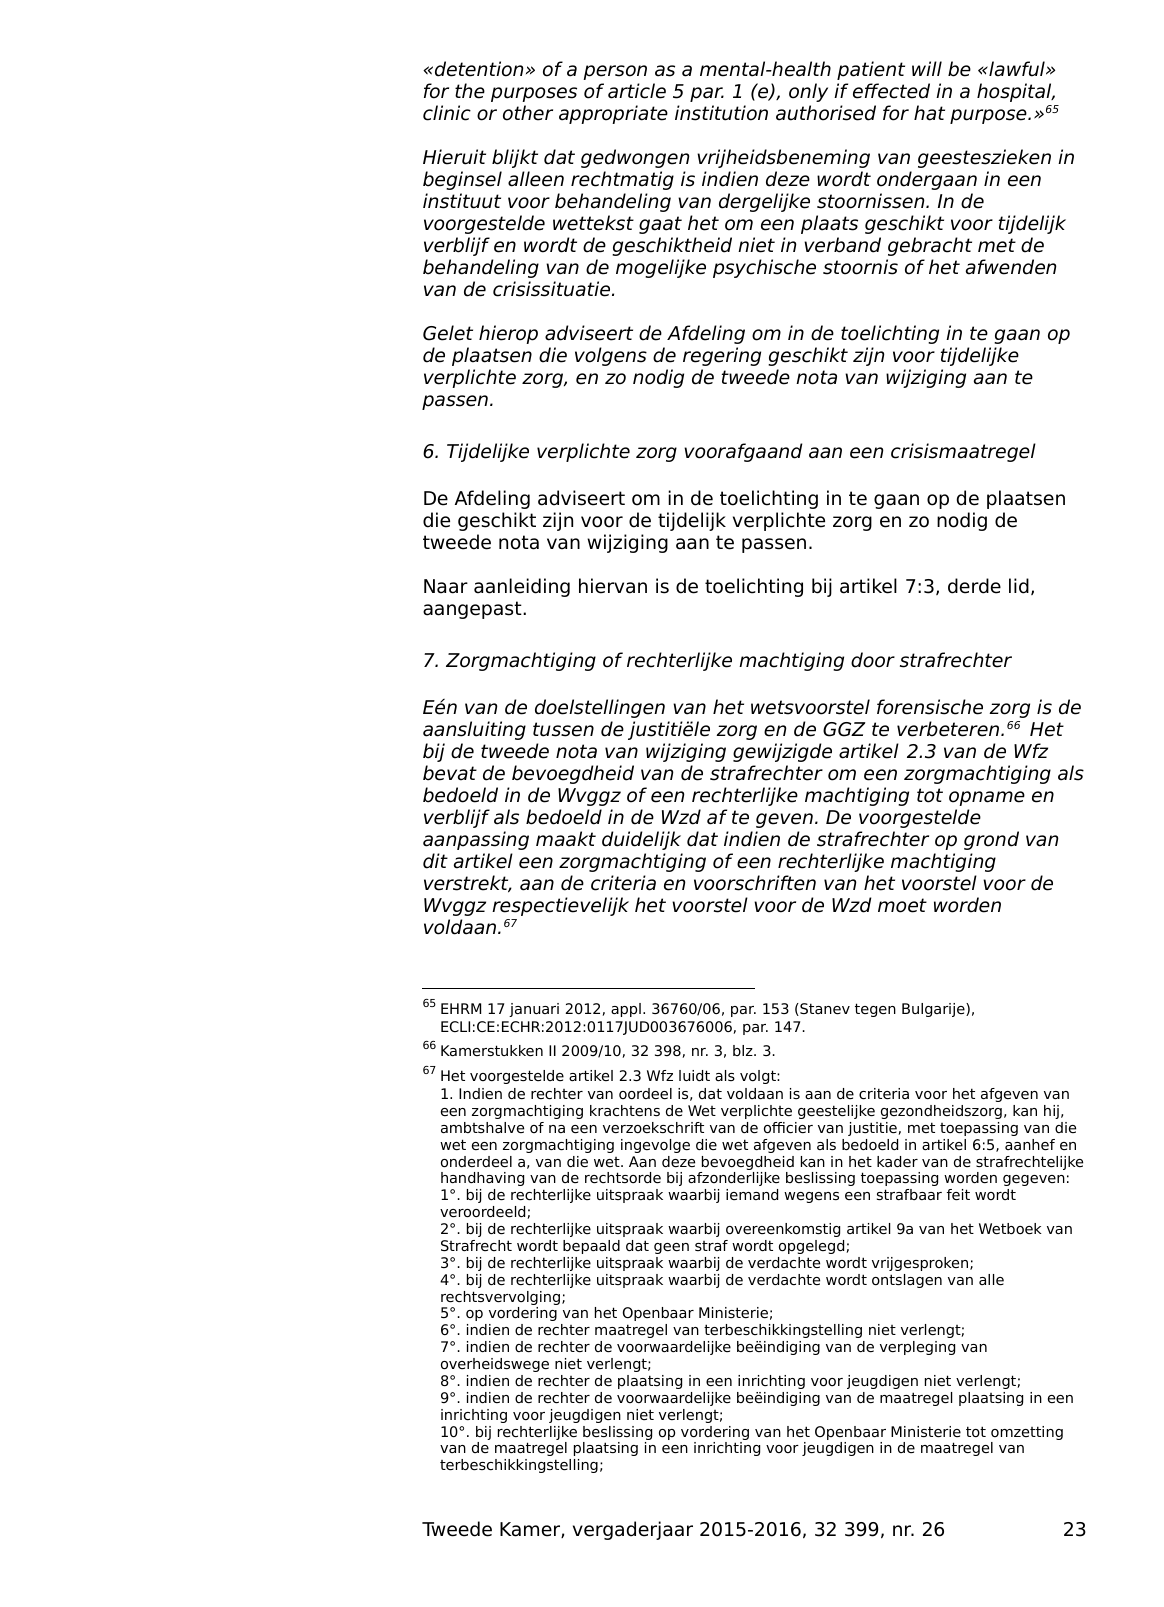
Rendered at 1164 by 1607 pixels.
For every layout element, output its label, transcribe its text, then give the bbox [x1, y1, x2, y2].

text Hieruit blijkt dat gedwongen vrijheidsbeneming van geesteszieken in beginsel alleen rechtmatig is indien deze wordt ondergaan in een instituut voor behandeling van dergelijke stoornissen. In de voorgestelde wettekst gaat het om een plaats geschikt voor tijdelijk verblijf en wordt de geschiktheid niet in verband gebracht met de behandeling van de mogelijke psychische stoornis of het afwenden van de crisissituatie. [422, 147, 1087, 301]
subtitle 7. Zorgmachtiging of rechterlijke machtiging door strafrechter [422, 650, 1087, 672]
text 4°. bij de rechterlijke uitspraak waarbij de verdachte wordt ontslagen van alle rechtsvervolging; [440, 1272, 1087, 1306]
text 1. Indien de rechter van oordeel is, dat voldaan is aan de criteria voor het afgeven van een zorgmachtiging krachtens de Wet verplichte geestelijke gezondheidszorg, kan hij, ambtshalve of na een verzoekschrift van de officier van justitie, met toepassing van die wet een zorgmachtiging ingevolge die wet afgeven als bedoeld in artikel 6:5, aanhef en onderdeel a, van die wet. Aan deze bevoegdheid kan in het kader van de strafrechtelijke handhaving van de rechtsorde bij afzonderlijke beslissing toepassing worden gegeven: [440, 1086, 1087, 1187]
text EHRM 17 januari 2012, appl. 36760/06, par. 153 (Stanev tegen Bulgarije), ECLI:CE:ECHR:2012:0117JUD003676006, par. 147. [422, 997, 1087, 1036]
text 2°. bij de rechterlijke uitspraak waarbij overeenkomstig artikel 9a van het Wetboek van Strafrecht wordt bepaald dat geen straf wordt opgelegd; [440, 1221, 1087, 1255]
subtitle 6. Tijdelijke verplichte zorg voorafgaand aan een crisismaatregel [422, 441, 1087, 463]
text 7°. indien de rechter de voorwaardelijke beëindiging van de verpleging van overheidswege niet verlengt; [440, 1339, 1087, 1373]
text 3°. bij de rechterlijke uitspraak waarbij de verdachte wordt vrijgesproken; [440, 1255, 1087, 1272]
text 1°. bij de rechterlijke uitspraak waarbij iemand wegens een strafbaar feit wordt veroordeeld; [440, 1187, 1087, 1221]
text De Afdeling adviseert om in de toelichting in te gaan op de plaatsen die geschikt zijn voor de tijdelijk verplichte zorg en zo nodig de tweede nota van wijziging aan te passen. [422, 488, 1087, 554]
text Eén van de doelstellingen van het wetsvoorstel forensische zorg is de aansluiting tussen de justitiële zorg en de GGZ te verbeteren. Het bij de tweede nota van wijziging gewijzigde artikel 2.3 van de Wfz bevat de bevoegdheid van de strafrechter om een zorgmachtiging als bedoeld in de Wvggz of een rechterlijke machtiging tot opname en verblijf als bedoeld in de Wzd af te geven. De voorgestelde aanpassing maakt duidelijk dat indien de strafrechter op grond van dit artikel een zorgmachtiging of een rechterlijke machtiging verstrekt, aan de criteria en voorschriften van het voorstel voor de Wvggz respectievelijk het voorstel voor de Wzd moet worden voldaan. [422, 697, 1087, 939]
text 10°. bij rechterlijke beslissing op vordering van het Openbaar Ministerie tot omzetting van de maatregel plaatsing in een inrichting voor jeugdigen in de maatregel van terbeschikkingstelling; [440, 1424, 1087, 1474]
text 8°. indien de rechter de plaatsing in een inrichting voor jeugdigen niet verlengt; [440, 1373, 1087, 1390]
text «detention» of a person as a mental-health patient will be «lawful» for the purposes of article 5 par. 1 (e), only if effected in a hospital, clinic or other appropriate institution authorised for hat purpose.» [422, 59, 1087, 125]
text Het voorgestelde artikel 2.3 Wfz luidt als volgt: [422, 1064, 1087, 1086]
text Gelet hierop adviseert de Afdeling om in de toelichting in te gaan op de plaatsen die volgens de regering geschikt zijn voor tijdelijke verplichte zorg, en zo nodig de tweede nota van wijziging aan te passen. [422, 323, 1087, 411]
text Naar aanleiding hiervan is de toelichting bij artikel 7:3, derde lid, aangepast. [422, 576, 1087, 620]
text 6°. indien de rechter maatregel van terbeschikkingstelling niet verlengt; [440, 1322, 1087, 1339]
text 9°. indien de rechter de voorwaardelijke beëindiging van de maatregel plaatsing in een inrichting voor jeugdigen niet verlengt; [440, 1390, 1087, 1424]
text 5°. op vordering van het Openbaar Ministerie; [440, 1306, 1087, 1322]
text Kamerstukken II 2009/10, 32 398, nr. 3, blz. 3. [422, 1039, 1087, 1061]
